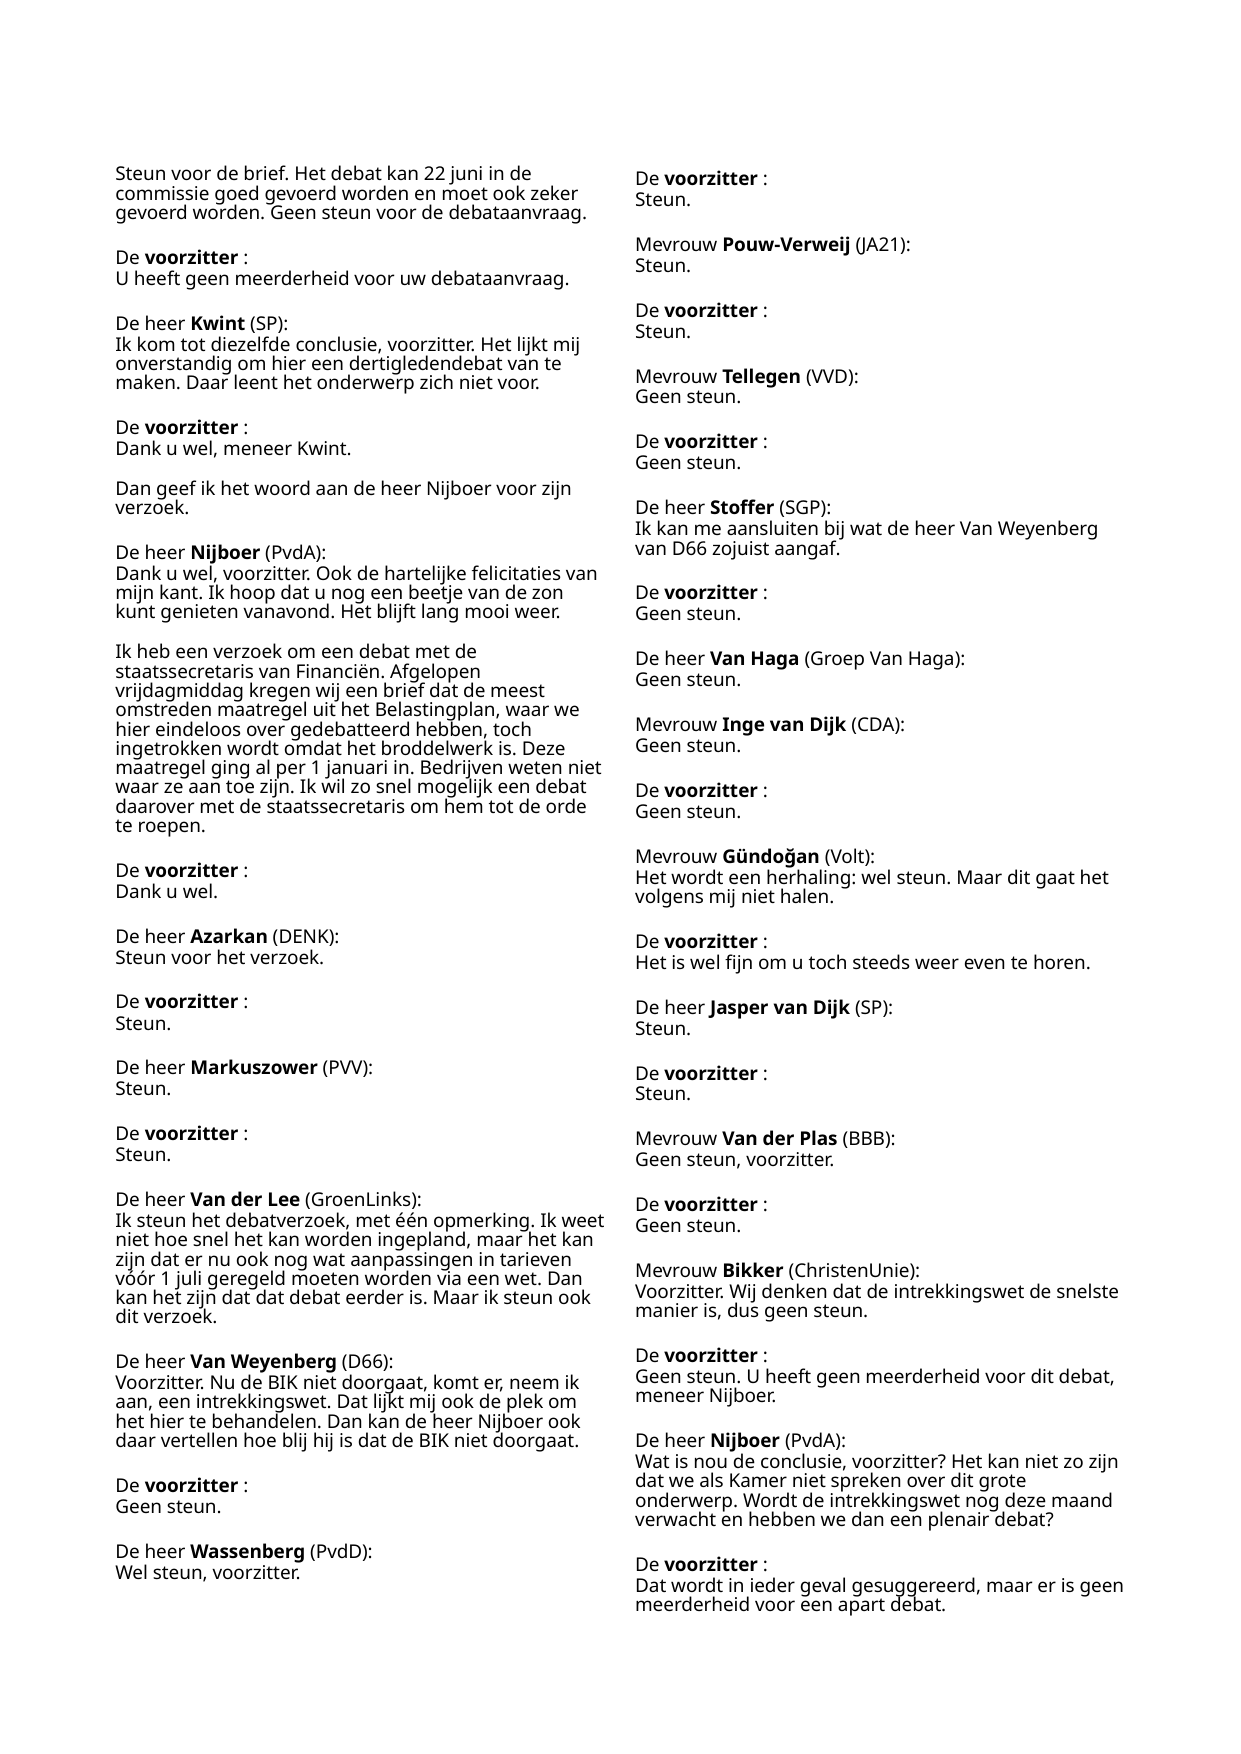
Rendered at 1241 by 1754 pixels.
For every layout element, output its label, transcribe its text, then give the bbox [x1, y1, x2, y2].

text De voorzitter : [115, 1120, 605, 1146]
text Voorzitter. Nu de BIK niet doorgaat, komt er, neem ik aan, een intrekkingswet. Dat lijkt mij ook de plek om het hier te behandelen. Dan kan de heer Nijboer ook daar vertellen hoe blij hij is dat de BIK niet doorgaat. [115, 1374, 605, 1451]
text De voorzitter : [115, 414, 605, 440]
text De voorzitter : [635, 928, 1125, 954]
text De heer Azarkan (DENK): [115, 923, 605, 949]
text De heer Van der Lee (GroenLinks): [115, 1186, 605, 1212]
text Dank u wel, meneer Kwint. [115, 440, 605, 459]
text De voorzitter : [635, 1342, 1125, 1368]
text Steun. [635, 257, 1125, 276]
text Dat wordt in ieder geval gesuggereerd, maar er is geen meerderheid voor een apart debat. [635, 1577, 1125, 1615]
text Ik heb een verzoek om een debat met de staatssecretaris van Financiën. Afgelopen vrijdagmiddag kregen wij een brief dat de meest omstreden maatregel uit het Belastingplan, waar we hier eindeloos over gedebatteerd hebben, toch ingetrokken wordt omdat het broddelwerk is. Deze maatregel ging al per 1 januari in. Bedrijven weten niet waar ze aan toe zijn. Ik wil zo snel mogelijk een debat daarover met de staatssecretaris om hem tot de orde te roepen. [115, 643, 605, 836]
text Steun. [635, 191, 1125, 210]
text De voorzitter : [635, 579, 1125, 605]
text De voorzitter : [115, 244, 605, 270]
text De heer Kwint (SP): [115, 310, 605, 336]
text Geen steun. [635, 1217, 1125, 1236]
text Mevrouw Gündoğan (Volt): [635, 843, 1125, 869]
text Dank u wel. [115, 883, 605, 902]
text De voorzitter : [635, 1060, 1125, 1085]
text Steun. [635, 1085, 1125, 1105]
text Het wordt een herhaling: wel steun. Maar dit gaat het volgens mij niet halen. [635, 869, 1125, 907]
text Dank u wel, voorzitter. Ook de hartelijke felicitaties van mijn kant. Ik hoop dat u nog een beetje van de zon kunt genieten vanavond. Het blijft lang mooi weer. [115, 565, 605, 623]
text Mevrouw Tellegen (VVD): [635, 363, 1125, 388]
text De voorzitter : [635, 777, 1125, 803]
text Geen steun, voorzitter. [635, 1151, 1125, 1171]
text Geen steun. [635, 454, 1125, 474]
text Geen steun. [635, 605, 1125, 624]
text Ik kom tot diezelfde conclusie, voorzitter. Het lijkt mij onverstandig om hier een dertigledendebat van te maken. Daar leent het onderwerp zich niet voor. [115, 336, 605, 393]
text Mevrouw Van der Plas (BBB): [635, 1126, 1125, 1151]
text Geen steun. U heeft geen meerderheid voor dit debat, meneer Nijboer. [635, 1368, 1125, 1407]
text Geen steun. [635, 737, 1125, 756]
text De voorzitter : [635, 429, 1125, 454]
text Geen steun. [635, 388, 1125, 408]
text Dan geef ik het woord aan de heer Nijboer voor zijn verzoek. [115, 480, 605, 518]
text De heer Nijboer (PvdA): [115, 539, 605, 565]
text Geen steun. [635, 671, 1125, 690]
text De heer Jasper van Dijk (SP): [635, 994, 1125, 1019]
text Wat is nou de conclusie, voorzitter? Het kan niet zo zijn dat we als Kamer niet spreken over dit grote onderwerp. Wordt de intrekkingswet nog deze maand verwacht en hebben we dan een plenair debat? [635, 1453, 1125, 1530]
text De heer Nijboer (PvdA): [635, 1427, 1125, 1453]
text Steun. [115, 1080, 605, 1099]
text Steun voor de brief. Het debat kan 22 juni in de commissie goed gevoerd worden en moet ook zeker gevoerd worden. Geen steun voor de debataanvraag. [115, 165, 605, 223]
text Steun. [635, 323, 1125, 342]
text De voorzitter : [635, 165, 1125, 191]
text Steun. [115, 1146, 605, 1165]
text Ik steun het debatverzoek, met één opmerking. Ik weet niet hoe snel het kan worden ingepland, maar het kan zijn dat er nu ook nog wat aanpassingen in tarieven vóór 1 juli geregeld moeten worden via een wet. Dan kan het zijn dat dat debat eerder is. Maar ik steun ook dit verzoek. [115, 1212, 605, 1328]
text Geen steun. [115, 1498, 605, 1517]
text Mevrouw Bikker (ChristenUnie): [635, 1257, 1125, 1283]
text Wel steun, voorzitter. [115, 1564, 605, 1583]
text Mevrouw Inge van Dijk (CDA): [635, 711, 1125, 737]
text Geen steun. [635, 803, 1125, 822]
text De voorzitter : [115, 1472, 605, 1498]
text De voorzitter : [635, 1551, 1125, 1577]
text Steun voor het verzoek. [115, 949, 605, 968]
text De heer Stoffer (SGP): [635, 494, 1125, 520]
text De heer Van Weyenberg (D66): [115, 1348, 605, 1374]
text De voorzitter : [635, 1191, 1125, 1217]
text De voorzitter : [115, 857, 605, 883]
text De voorzitter : [115, 989, 605, 1014]
text Ik kan me aansluiten bij wat de heer Van Weyenberg van D66 zojuist aangaf. [635, 520, 1125, 559]
text De heer Van Haga (Groep Van Haga): [635, 645, 1125, 671]
text Het is wel fijn om u toch steeds weer even te horen. [635, 954, 1125, 973]
text Voorzitter. Wij denken dat de intrekkingswet de snelste manier is, dus geen steun. [635, 1283, 1125, 1321]
text De voorzitter : [635, 297, 1125, 323]
text Steun. [635, 1019, 1125, 1039]
text U heeft geen meerderheid voor uw debataanvraag. [115, 270, 605, 289]
text Steun. [115, 1014, 605, 1034]
text De heer Wassenberg (PvdD): [115, 1538, 605, 1564]
text Mevrouw Pouw-Verweij (JA21): [635, 231, 1125, 257]
text De heer Markuszower (PVV): [115, 1054, 605, 1080]
